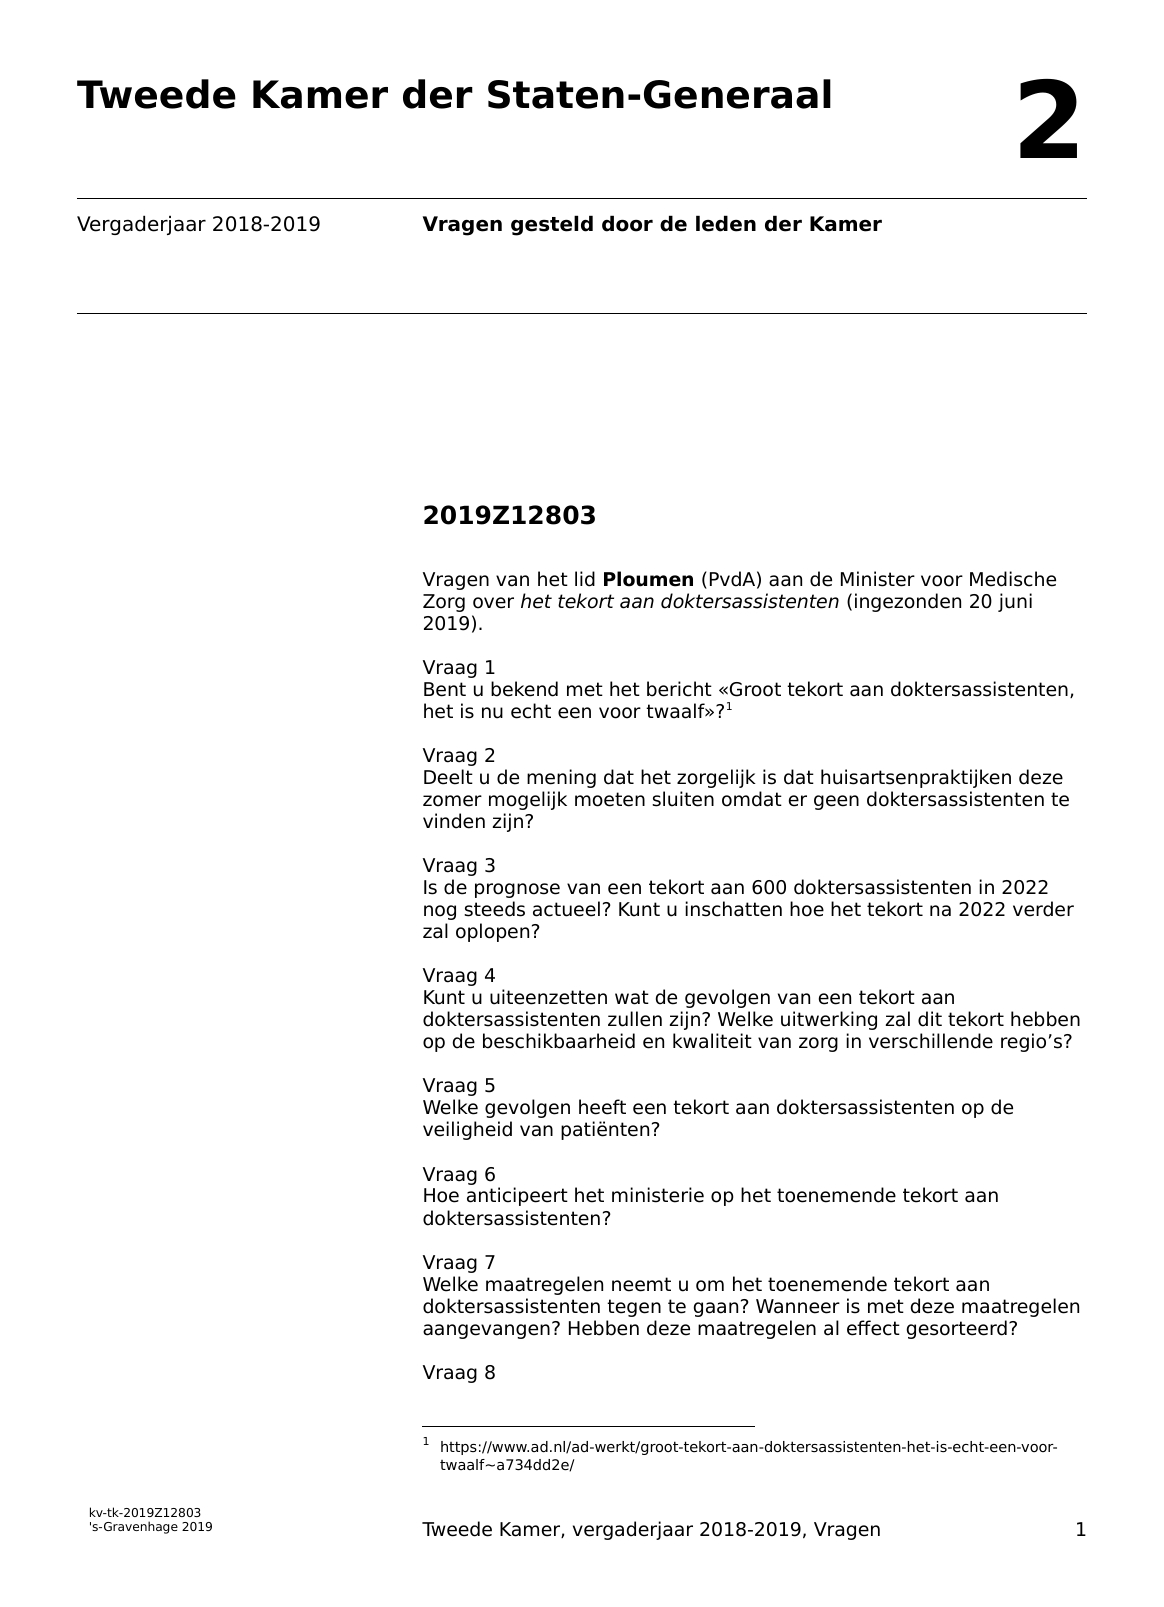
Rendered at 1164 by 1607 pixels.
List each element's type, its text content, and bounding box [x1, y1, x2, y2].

text Vraag 6 [422, 1163, 1087, 1185]
text https://www.ad.nl/ad-werkt/groot-tekort-aan-doktersassistenten-het-is-echt-een-voor-twaalf~a734dd2e/ [422, 1435, 1087, 1474]
text 2019Z12803 [422, 501, 1087, 531]
text Deelt u de mening dat het zorgelijk is dat huisartsenpraktijken deze zomer mogelijk moeten sluiten omdat er geen doktersassistenten te vinden zijn? [422, 767, 1087, 833]
text Welke gevolgen heeft een tekort aan doktersassistenten op de veiligheid van patiënten? [422, 1097, 1087, 1141]
text Vraag 3 [422, 855, 1087, 877]
table_header 2 [886, 59, 1087, 198]
text Hoe anticipeert het ministerie op het toenemende tekort aan doktersassistenten? [422, 1185, 1087, 1229]
text Vraag 2 [422, 745, 1087, 767]
table_cell Vragen gesteld door de leden der Kamer [422, 199, 1087, 313]
text Vraag 7 [422, 1252, 1087, 1273]
text Is de prognose van een tekort aan 600 doktersassistenten in 2022 nog steeds actueel? Kunt u inschatten hoe het tekort na 2022 verder zal oplopen? [422, 877, 1087, 943]
text Kunt u uiteenzetten wat de gevolgen van een tekort aan doktersassistenten zullen zijn? Welke uitwerking zal dit tekort hebben op de beschikbaarheid en kwaliteit van zorg in verschillende regio’s? [422, 987, 1087, 1053]
text Vraag 1 [422, 657, 1087, 679]
text Vraag 4 [422, 965, 1087, 987]
text Vraag 8 [422, 1362, 1087, 1384]
text Welke maatregelen neemt u om het toenemende tekort aan doktersassistenten tegen te gaan? Wanneer is met deze maatregelen aangevangen? Hebben deze maatregelen al effect gesorteerd? [422, 1273, 1087, 1339]
table_cell Vergaderjaar 2018-2019 [77, 199, 422, 313]
text Vragen van het lid Ploumen (PvdA) aan de Minister voor Medische Zorg over het tekort aan doktersassistenten (ingezonden 20 juni 2019). [422, 569, 1087, 635]
text Bent u bekend met het bericht «Groot tekort aan doktersassistenten, het is nu echt een voor twaalf»? [422, 679, 1087, 723]
text kv-tk-2019Z12803 [88, 1506, 323, 1520]
table_header Tweede Kamer der Staten-Generaal [77, 59, 886, 198]
text 's-Gravenhage 2019 [88, 1520, 323, 1534]
text Vraag 5 [422, 1075, 1087, 1097]
